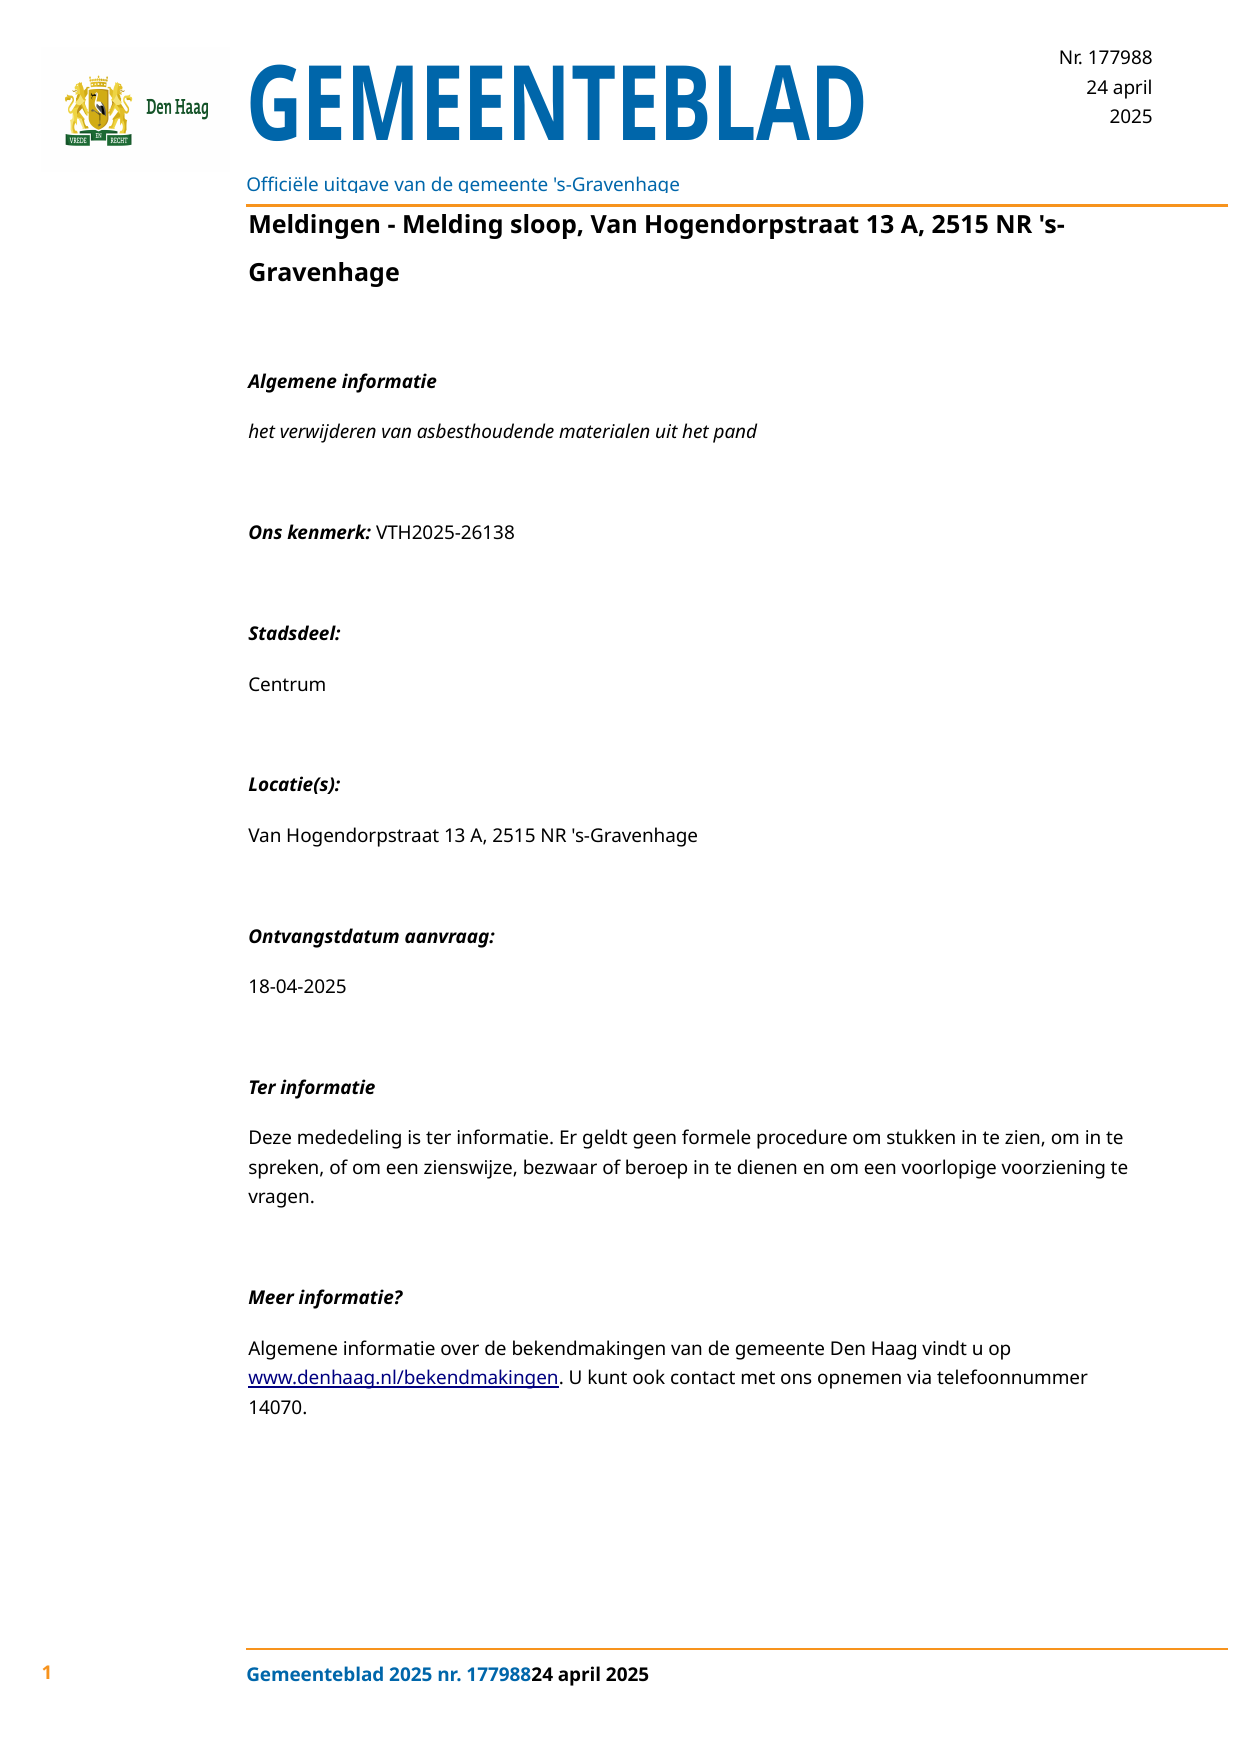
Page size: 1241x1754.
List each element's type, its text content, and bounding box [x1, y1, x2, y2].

text het verwijderen van asbesthoudende materialen uit het pand [248, 419, 1152, 444]
text Stadsdeel: [248, 620, 1152, 646]
text Deze mededeling is ter informatie. Er geldt geen formele procedure om stukken in te zien, om in te spreken, of om een zienswijze, bezwaar of beroep in te dienen en om een voorlopige voorziening te vragen. [248, 1124, 1152, 1209]
text Ontvangstdatum aanvraag: [248, 923, 1152, 949]
text Meer informatie? [248, 1284, 1152, 1310]
text Algemene informatie [248, 368, 1152, 394]
text Ter informatie [248, 1074, 1152, 1100]
text 18-04-2025 [248, 973, 1152, 999]
text Locatie(s): [248, 772, 1152, 797]
text Van Hogendorpstraat 13 A, 2515 NR 's-Gravenhage [248, 822, 1152, 848]
text Algemene informatie over de bekendmakingen van de gemeente Den Haag vindt u op www.denhaag.nl/bekendmakingen. U kunt ook contact met ons opnemen via telefoonnummer 14070. [248, 1335, 1152, 1420]
text Meldingen - Melding sloop, Van Hogendorpstraat 13 A, 2515 NR 's-Gravenhage [248, 207, 1152, 288]
text Ons kenmerk: VTH2025-26138 [248, 519, 1152, 545]
text Centrum [248, 671, 1152, 697]
picture [41, 47, 231, 172]
